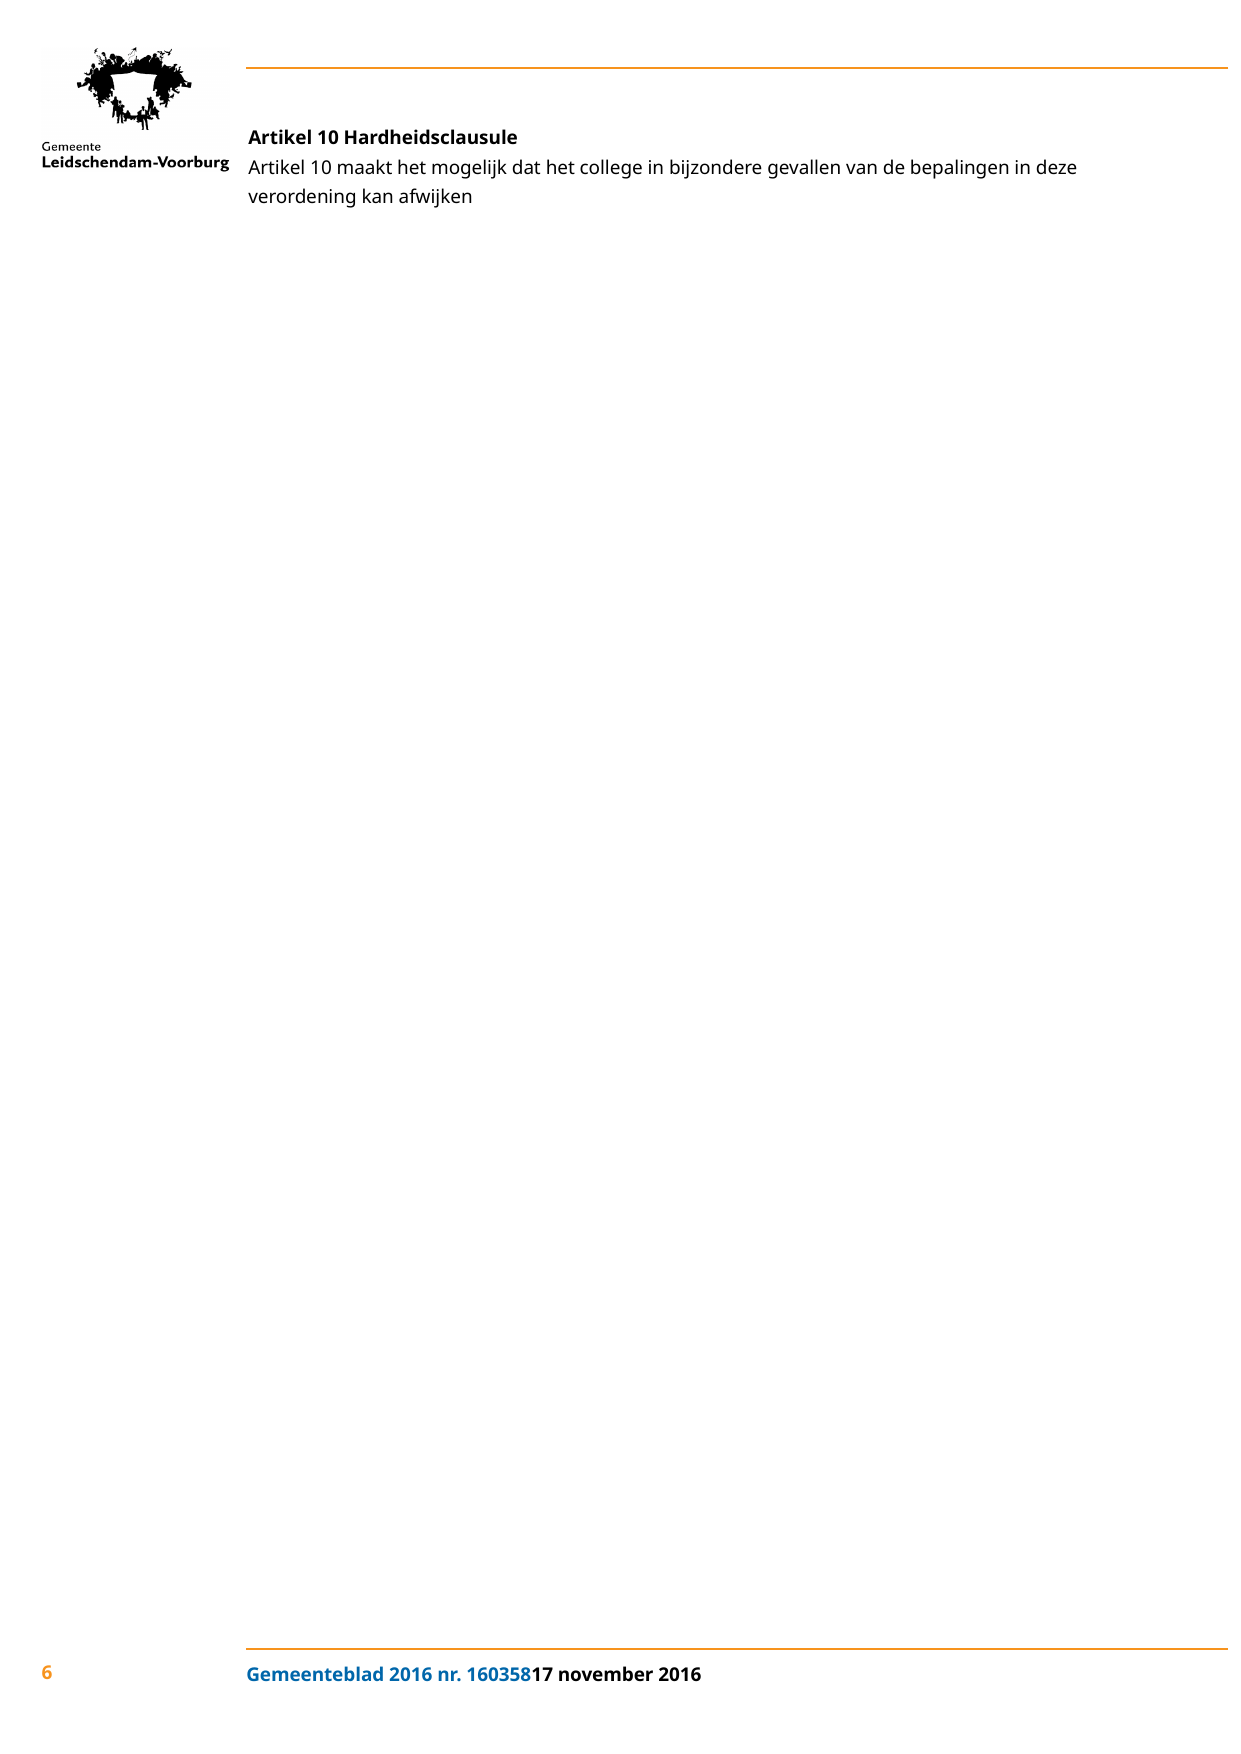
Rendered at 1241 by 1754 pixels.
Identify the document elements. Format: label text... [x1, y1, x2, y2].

text Artikel 10 Hardheidsclausule [248, 124, 1152, 150]
picture [41, 47, 231, 172]
text Artikel 10 maakt het mogelijk dat het college in bijzondere gevallen van de bepalingen in deze verordening kan afwijken [248, 154, 1152, 209]
